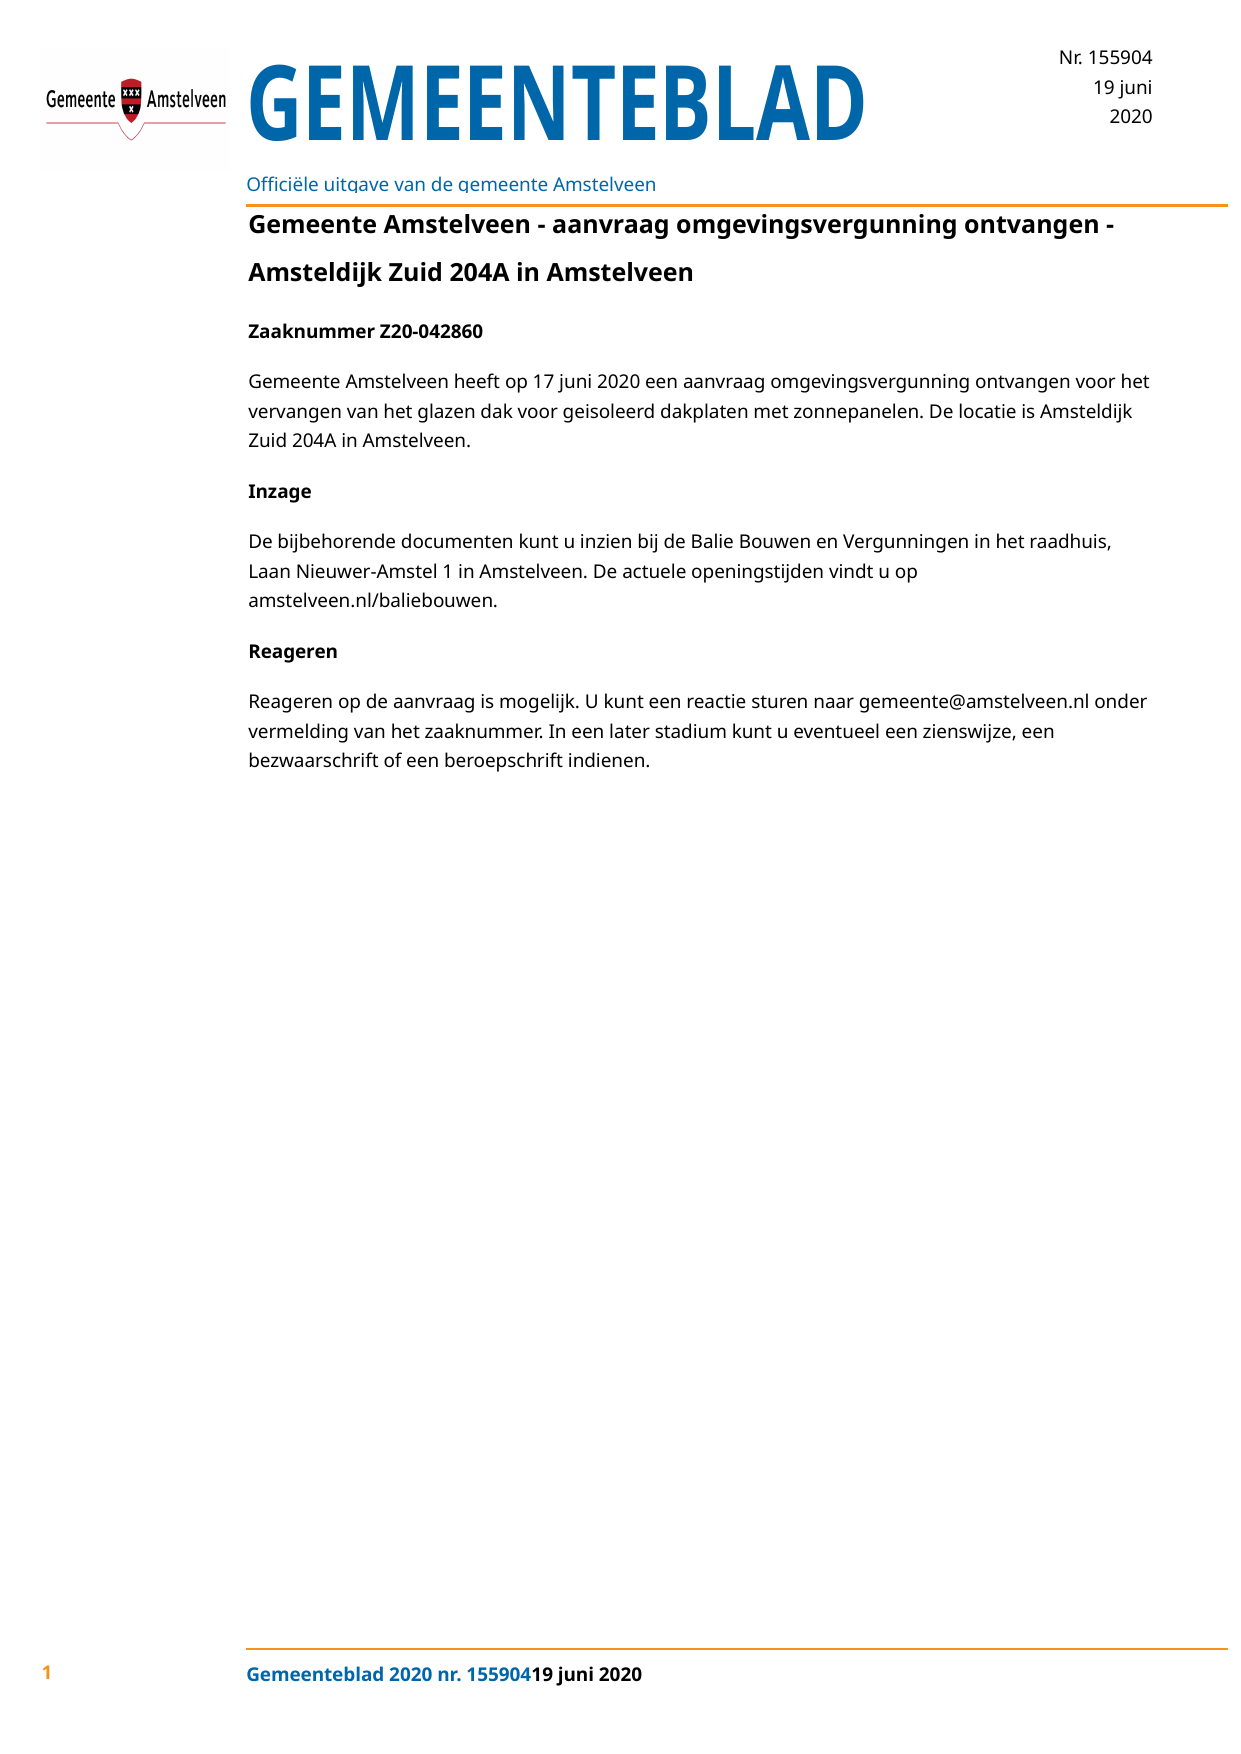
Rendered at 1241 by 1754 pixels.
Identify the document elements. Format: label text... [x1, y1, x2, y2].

text Reageren op de aanvraag is mogelijk. U kunt een reactie sturen naar gemeente@amstelveen.nl onder vermelding van het zaaknummer. In een later stadium kunt u eventueel een zienswijze, een bezwaarschrift of een beroepschrift indienen. [248, 688, 1152, 773]
text Gemeente Amstelveen heeft op 17 juni 2020 een aanvraag omgevingsvergunning ontvangen voor het vervangen van het glazen dak voor geisoleerd dakplaten met zonnepanelen. De locatie is Amsteldijk Zuid 204A in Amstelveen. [248, 368, 1152, 453]
text Zaaknummer Z20-042860 [248, 318, 1152, 344]
text Reageren [248, 638, 1152, 664]
picture [41, 47, 231, 172]
text De bijbehorende documenten kunt u inzien bij de Balie Bouwen en Vergunningen in het raadhuis, Laan Nieuwer-Amstel 1 in Amstelveen. De actuele openingstijden vindt u op amstelveen.nl/baliebouwen. [248, 528, 1152, 613]
text Gemeente Amstelveen - aanvraag omgevingsvergunning ontvangen - Amsteldijk Zuid 204A in Amstelveen [248, 207, 1152, 288]
text Inzage [248, 478, 1152, 504]
